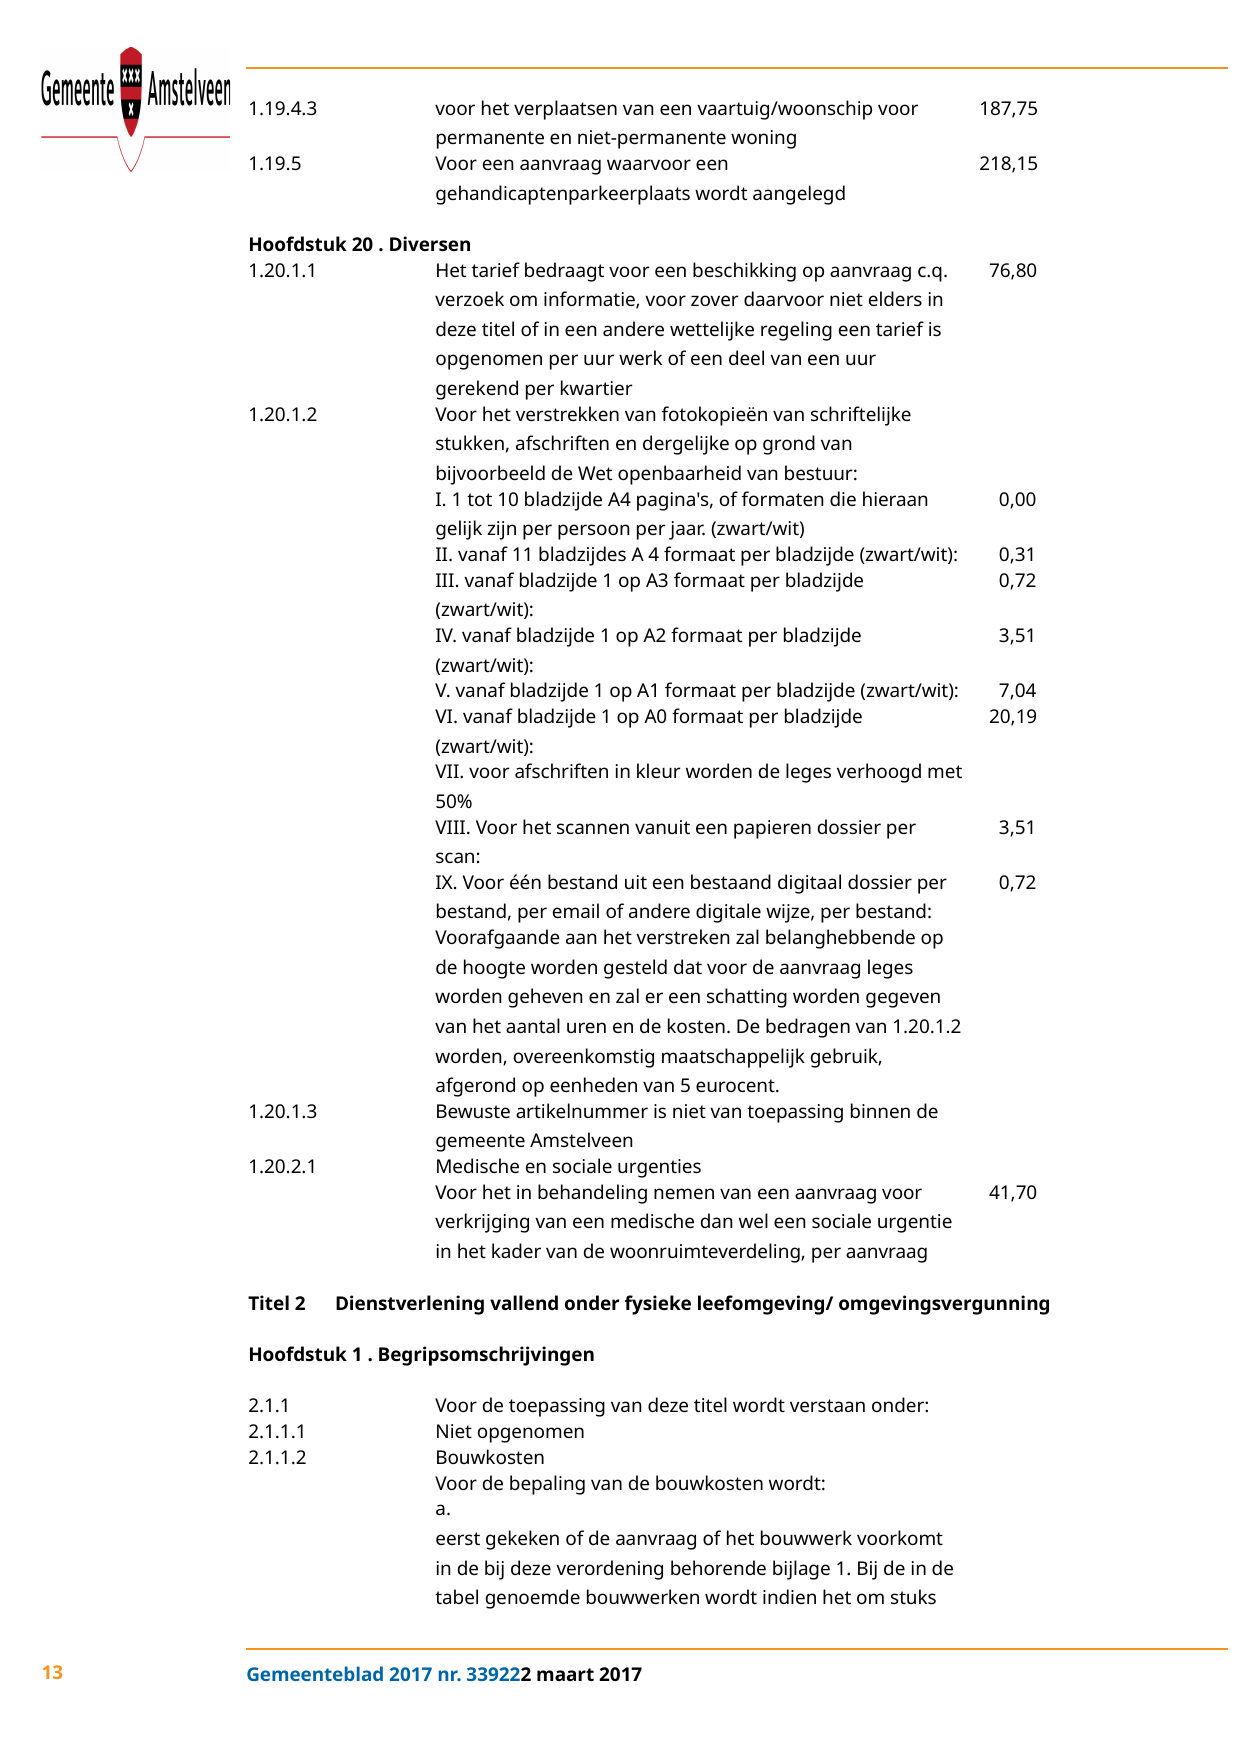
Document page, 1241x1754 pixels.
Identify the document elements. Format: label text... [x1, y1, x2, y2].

picture [41, 47, 231, 172]
table_cell [964, 1393, 1152, 1418]
table_cell [964, 1419, 1152, 1444]
table_cell [964, 401, 1152, 486]
table_cell [248, 486, 435, 541]
table_cell [248, 1179, 435, 1264]
table_cell 1.19.5 [248, 150, 435, 205]
table_cell Het tarief bedraagt voor een beschikking op aanvraag c.q. verzoek om informatie, voor zover daarvoor niet elders in deze titel of in een andere wettelijke regeling een tarief is opgenomen per uur werk of een deel van een uur gerekend per kwartier [435, 257, 964, 401]
table_cell Bouwkosten [435, 1444, 964, 1470]
table_cell [248, 869, 435, 924]
table_cell VI. vanaf bladzijde 1 op A0 formaat per bladzijde (zwart/wit): [435, 703, 964, 758]
table_cell 1.20.1.3 [248, 1098, 435, 1153]
table_cell 20,19 [964, 703, 1152, 758]
table_cell [248, 1264, 1152, 1290]
table_cell 7,04 [964, 678, 1152, 703]
table_cell 1.20.1.1 [248, 257, 435, 401]
table_cell IV. vanaf bladzijde 1 op A2 formaat per bladzijde (zwart/wit): [435, 622, 964, 677]
table_cell Hoofdstuk 20 . Diversen [248, 231, 1152, 257]
table_cell Titel 2 Dienstverlening vallend onder fysieke leefomgeving/ omgevingsvergunning [248, 1290, 1152, 1316]
table_cell Voor het verstrekken van fotokopieën van schriftelijke stukken, afschriften en dergelijke op grond van bijvoorbeeld de Wet openbaarheid van bestuur: [435, 401, 964, 486]
table_cell [248, 814, 435, 869]
table_cell V. vanaf bladzijde 1 op A1 formaat per bladzijde (zwart/wit): [435, 678, 964, 703]
table_cell 0,72 [964, 869, 1152, 924]
table_cell 76,80 [964, 257, 1152, 401]
table_cell [248, 703, 435, 758]
table_cell IX. Voor één bestand uit een bestaand digitaal dossier per bestand, per email of andere digitale wijze, per bestand: [435, 869, 964, 924]
table_cell [964, 1098, 1152, 1153]
table_cell [964, 1496, 1152, 1610]
table_cell 187,75 [964, 95, 1152, 150]
table_cell [964, 1470, 1152, 1496]
table_cell [248, 1316, 1152, 1341]
table_cell 0,31 [964, 541, 1152, 567]
table_cell 41,70 [964, 1179, 1152, 1264]
table_cell Voor een aanvraag waarvoor een gehandicaptenparkeerplaats wordt aangelegd [435, 150, 964, 205]
table_cell 3,51 [964, 814, 1152, 869]
table_cell Medische en sociale urgenties [435, 1154, 964, 1179]
table_cell VII. voor afschriften in kleur worden de leges verhoogd met 50% [435, 759, 964, 814]
table_cell 2.1.1.2 [248, 1444, 435, 1470]
table_cell Hoofdstuk 1 . Begripsomschrijvingen [248, 1341, 1152, 1367]
table_cell Voorafgaande aan het verstreken zal belanghebbende op de hoogte worden gesteld dat voor de aanvraag leges worden geheven en zal er een schatting worden gegeven van het aantal uren en de kosten. De bedragen van 1.20.1.2 worden, overeenkomstig maatschappelijk gebruik, afgerond op eenheden van 5 eurocent. [435, 925, 964, 1098]
table_cell VIII. Voor het scannen vanuit een papieren dossier per scan: [435, 814, 964, 869]
table_cell [248, 925, 435, 1098]
table_cell Bewuste artikelnummer is niet van toepassing binnen de gemeente Amstelveen [435, 1098, 964, 1153]
table_cell II. vanaf 11 bladzijdes A 4 formaat per bladzijde (zwart/wit): [435, 541, 964, 567]
table_cell 3,51 [964, 622, 1152, 677]
table_cell Voor de toepassing van deze titel wordt verstaan onder: [435, 1393, 964, 1418]
table_cell [248, 622, 435, 677]
table_cell 1.20.2.1 [248, 1154, 435, 1179]
table_cell [248, 759, 435, 814]
table_cell 1.19.4.3 [248, 95, 435, 150]
table_cell voor het verplaatsen van een vaartuig/woonschip voor permanente en niet-permanente woning [435, 95, 964, 150]
table_cell [248, 205, 1152, 231]
table_cell 218,15 [964, 150, 1152, 205]
table_cell 2.1.1.1 [248, 1419, 435, 1444]
table_cell [248, 1496, 435, 1610]
table_cell Voor de bepaling van de bouwkosten wordt: [435, 1470, 964, 1496]
table_cell III. vanaf bladzijde 1 op A3 formaat per bladzijde (zwart/wit): [435, 567, 964, 622]
table_cell [248, 678, 435, 703]
table_cell [964, 759, 1152, 814]
table_cell 2.1.1 [248, 1393, 435, 1418]
table_cell [964, 925, 1152, 1098]
table_cell 0,72 [964, 567, 1152, 622]
table_cell Niet opgenomen [435, 1419, 964, 1444]
table_cell [964, 1444, 1152, 1470]
table_cell a. eerst gekeken of de aanvraag of het bouwwerk voorkomt in de bij deze verordening behorende bijlage 1. Bij de in de tabel genoemde bouwwerken wordt indien het om stuks [435, 1496, 964, 1610]
table_cell Voor het in behandeling nemen van een aanvraag voor verkrijging van een medische dan wel een sociale urgentie in het kader van de woonruimteverdeling, per aanvraag [435, 1179, 964, 1264]
table_cell 1.20.1.2 [248, 401, 435, 486]
table_cell [248, 1470, 435, 1496]
table_cell [248, 541, 435, 567]
table_cell [248, 567, 435, 622]
table_cell 0,00 [964, 486, 1152, 541]
table_cell [248, 1367, 1152, 1393]
table_cell [964, 1154, 1152, 1179]
table_cell I. 1 tot 10 bladzijde A4 pagina's, of formaten die hieraan gelijk zijn per persoon per jaar. (zwart/wit) [435, 486, 964, 541]
